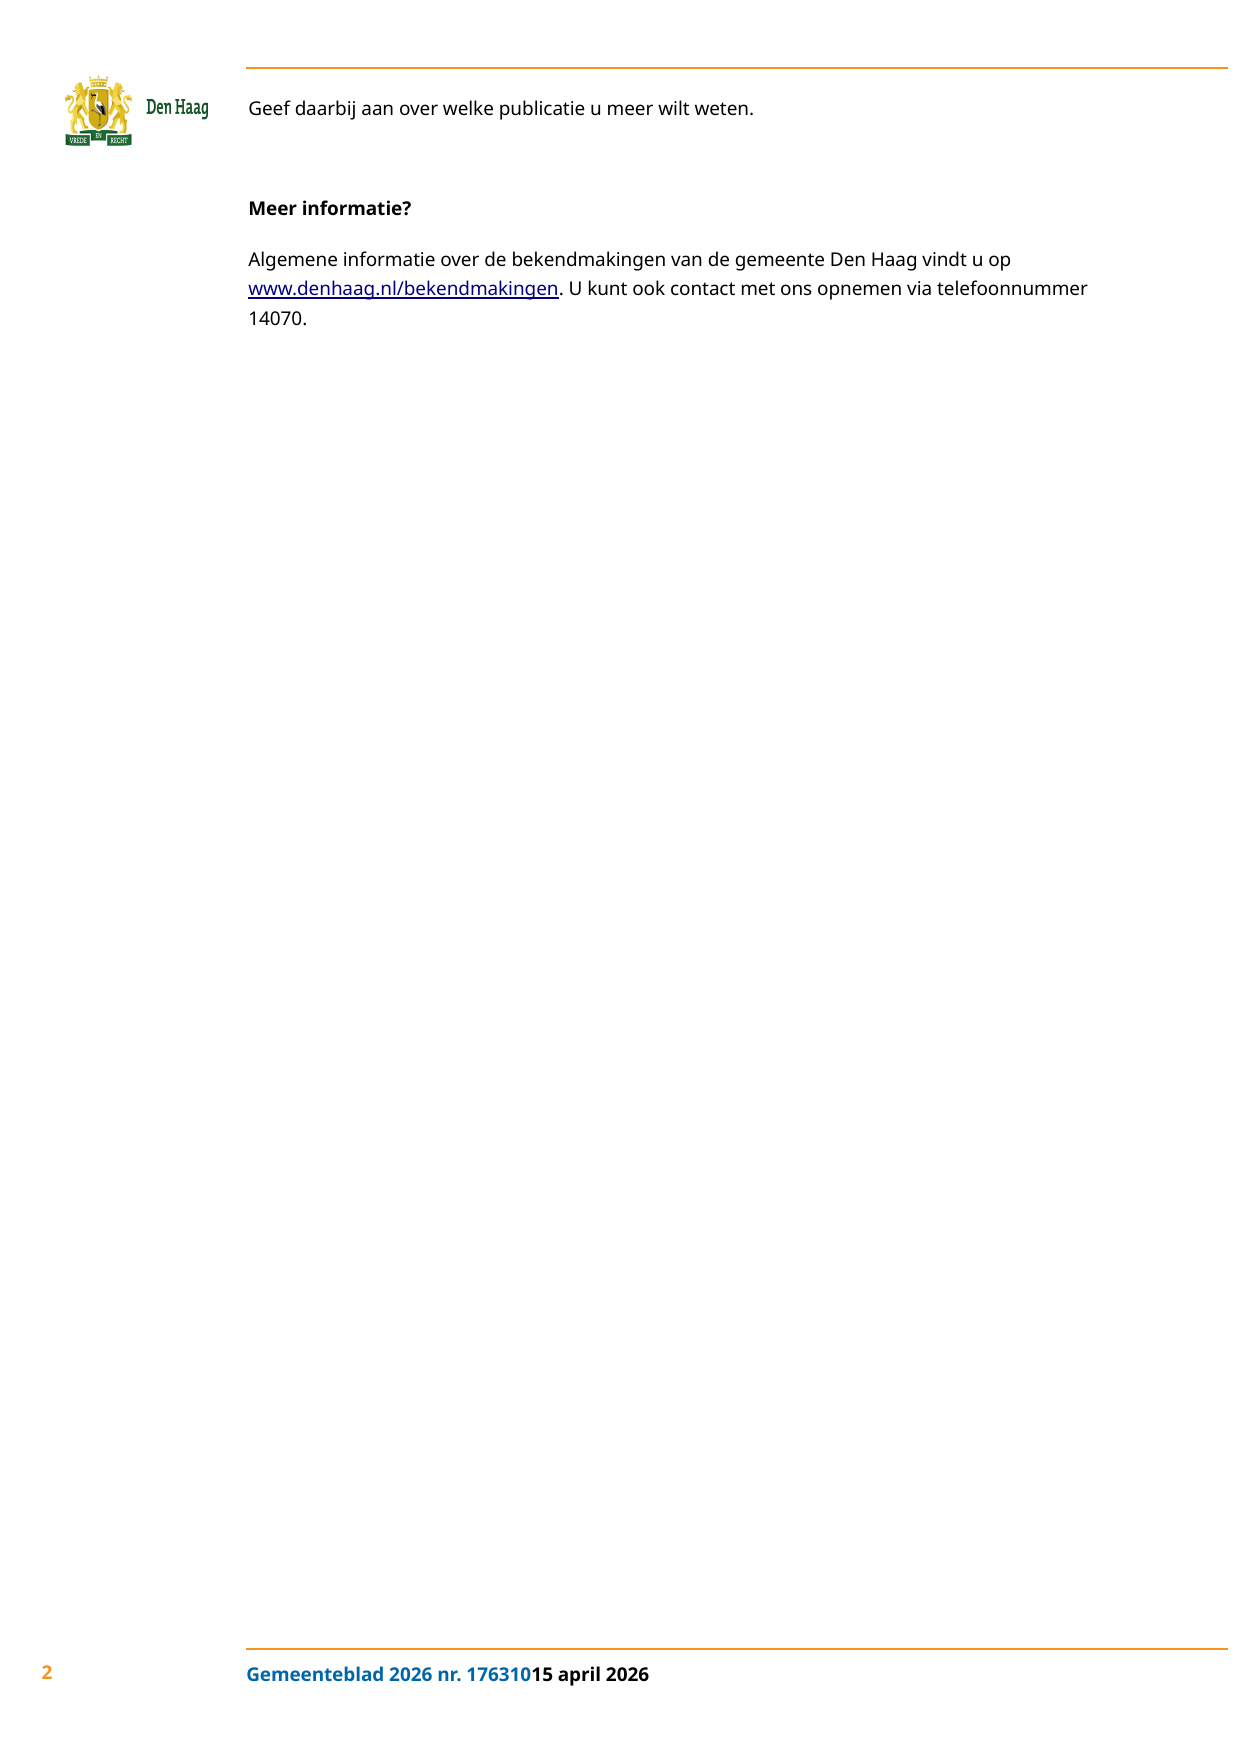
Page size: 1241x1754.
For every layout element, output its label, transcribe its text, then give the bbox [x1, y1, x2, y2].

text Meer informatie? [248, 196, 1152, 221]
text Geef daarbij aan over welke publicatie u meer wilt weten. [248, 95, 1152, 121]
picture [41, 47, 231, 172]
text Algemene informatie over de bekendmakingen van de gemeente Den Haag vindt u op www.denhaag.nl/bekendmakingen. U kunt ook contact met ons opnemen via telefoonnummer 14070. [248, 246, 1152, 331]
